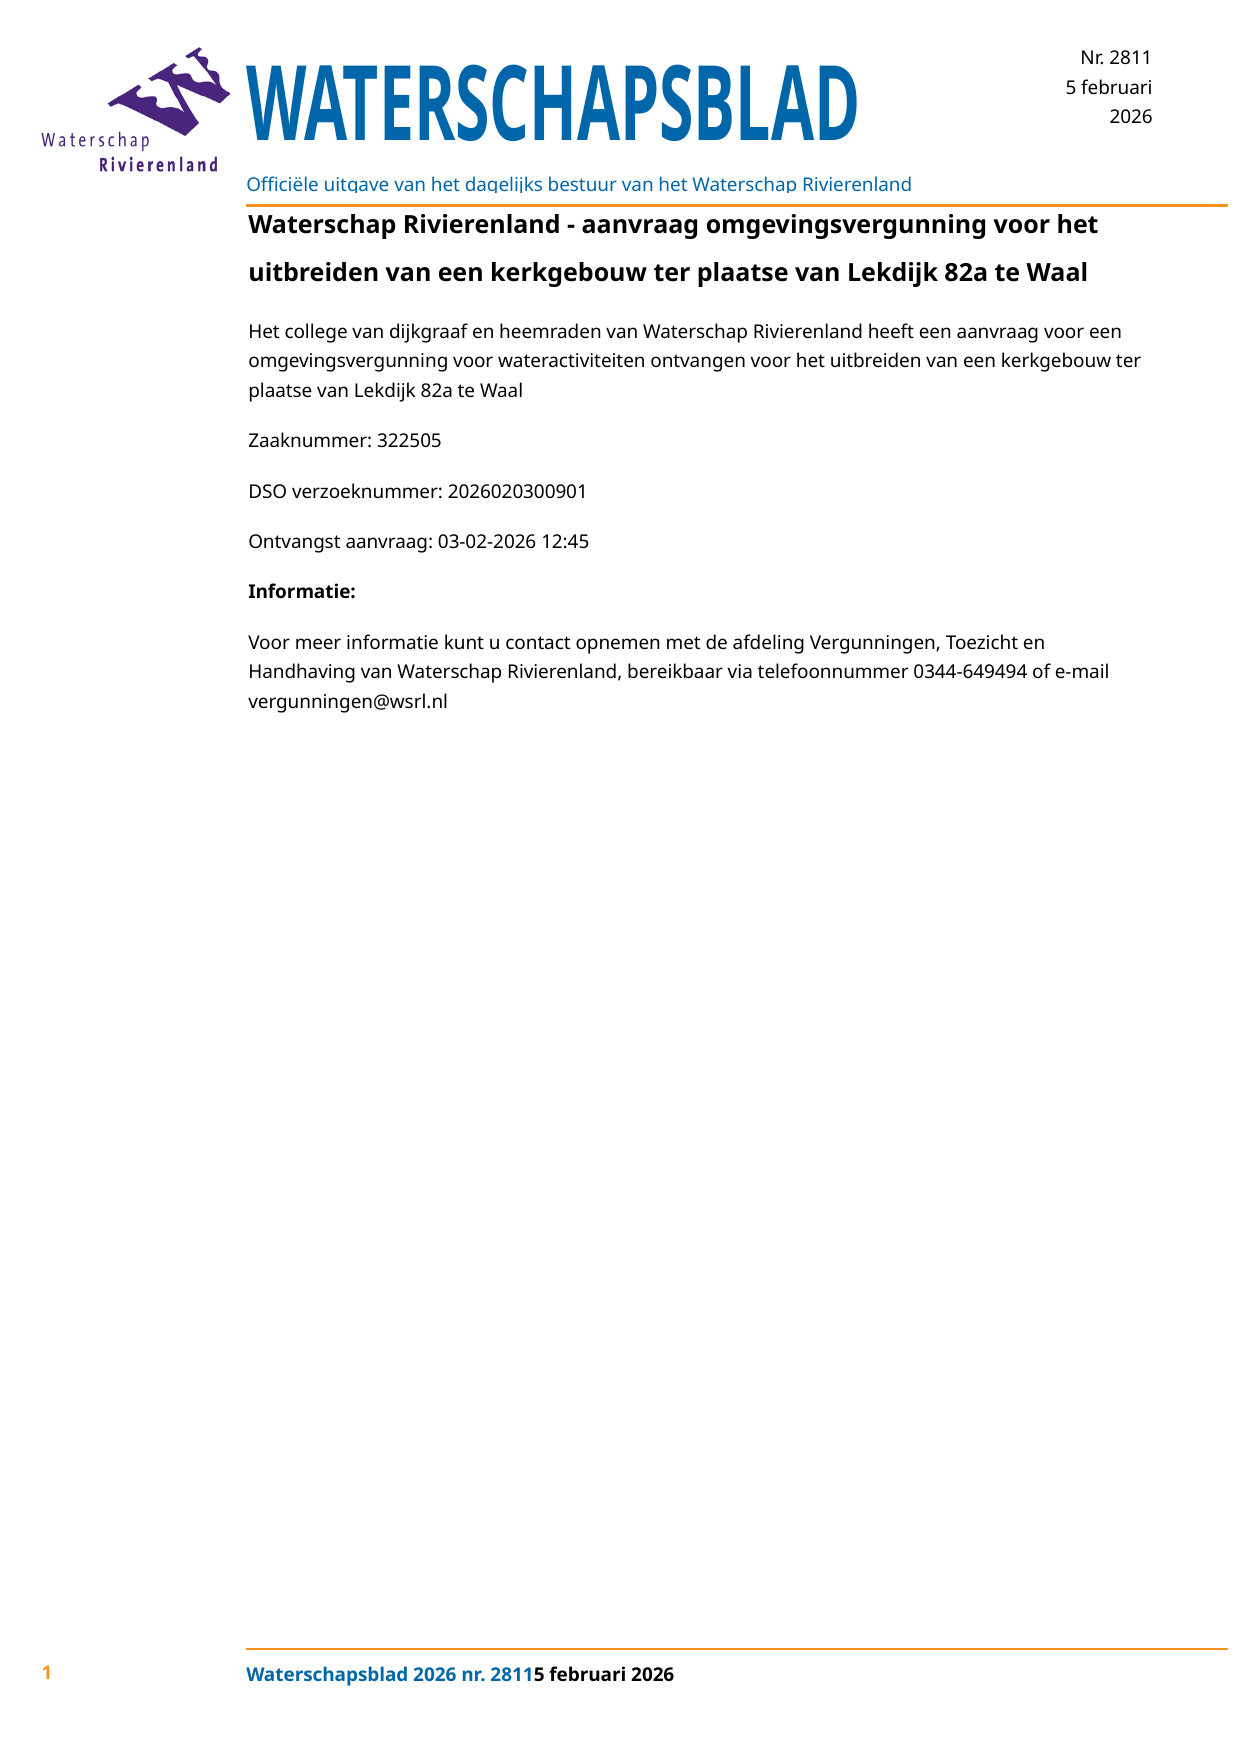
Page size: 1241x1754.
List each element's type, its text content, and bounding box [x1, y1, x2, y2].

text Het college van dijkgraaf en heemraden van Waterschap Rivierenland heeft een aanvraag voor een omgevingsvergunning voor wateractiviteiten ontvangen voor het uitbreiden van een kerkgebouw ter plaatse van Lekdijk 82a te Waal [248, 318, 1152, 403]
text DSO verzoeknummer: 2026020300901 [248, 478, 1152, 504]
text Zaaknummer: 322505 [248, 427, 1152, 453]
text Ontvangst aanvraag: 03-02-2026 12:45 [248, 528, 1152, 554]
text Voor meer informatie kunt u contact opnemen met de afdeling Vergunningen, Toezicht en Handhaving van Waterschap Rivierenland, bereikbaar via telefoonnummer 0344-649494 of e-mail vergunningen@wsrl.nl [248, 629, 1152, 714]
picture [41, 47, 231, 172]
text Informatie: [248, 579, 1152, 604]
text Waterschap Rivierenland - aanvraag omgevingsvergunning voor het uitbreiden van een kerkgebouw ter plaatse van Lekdijk 82a te Waal [248, 207, 1152, 288]
